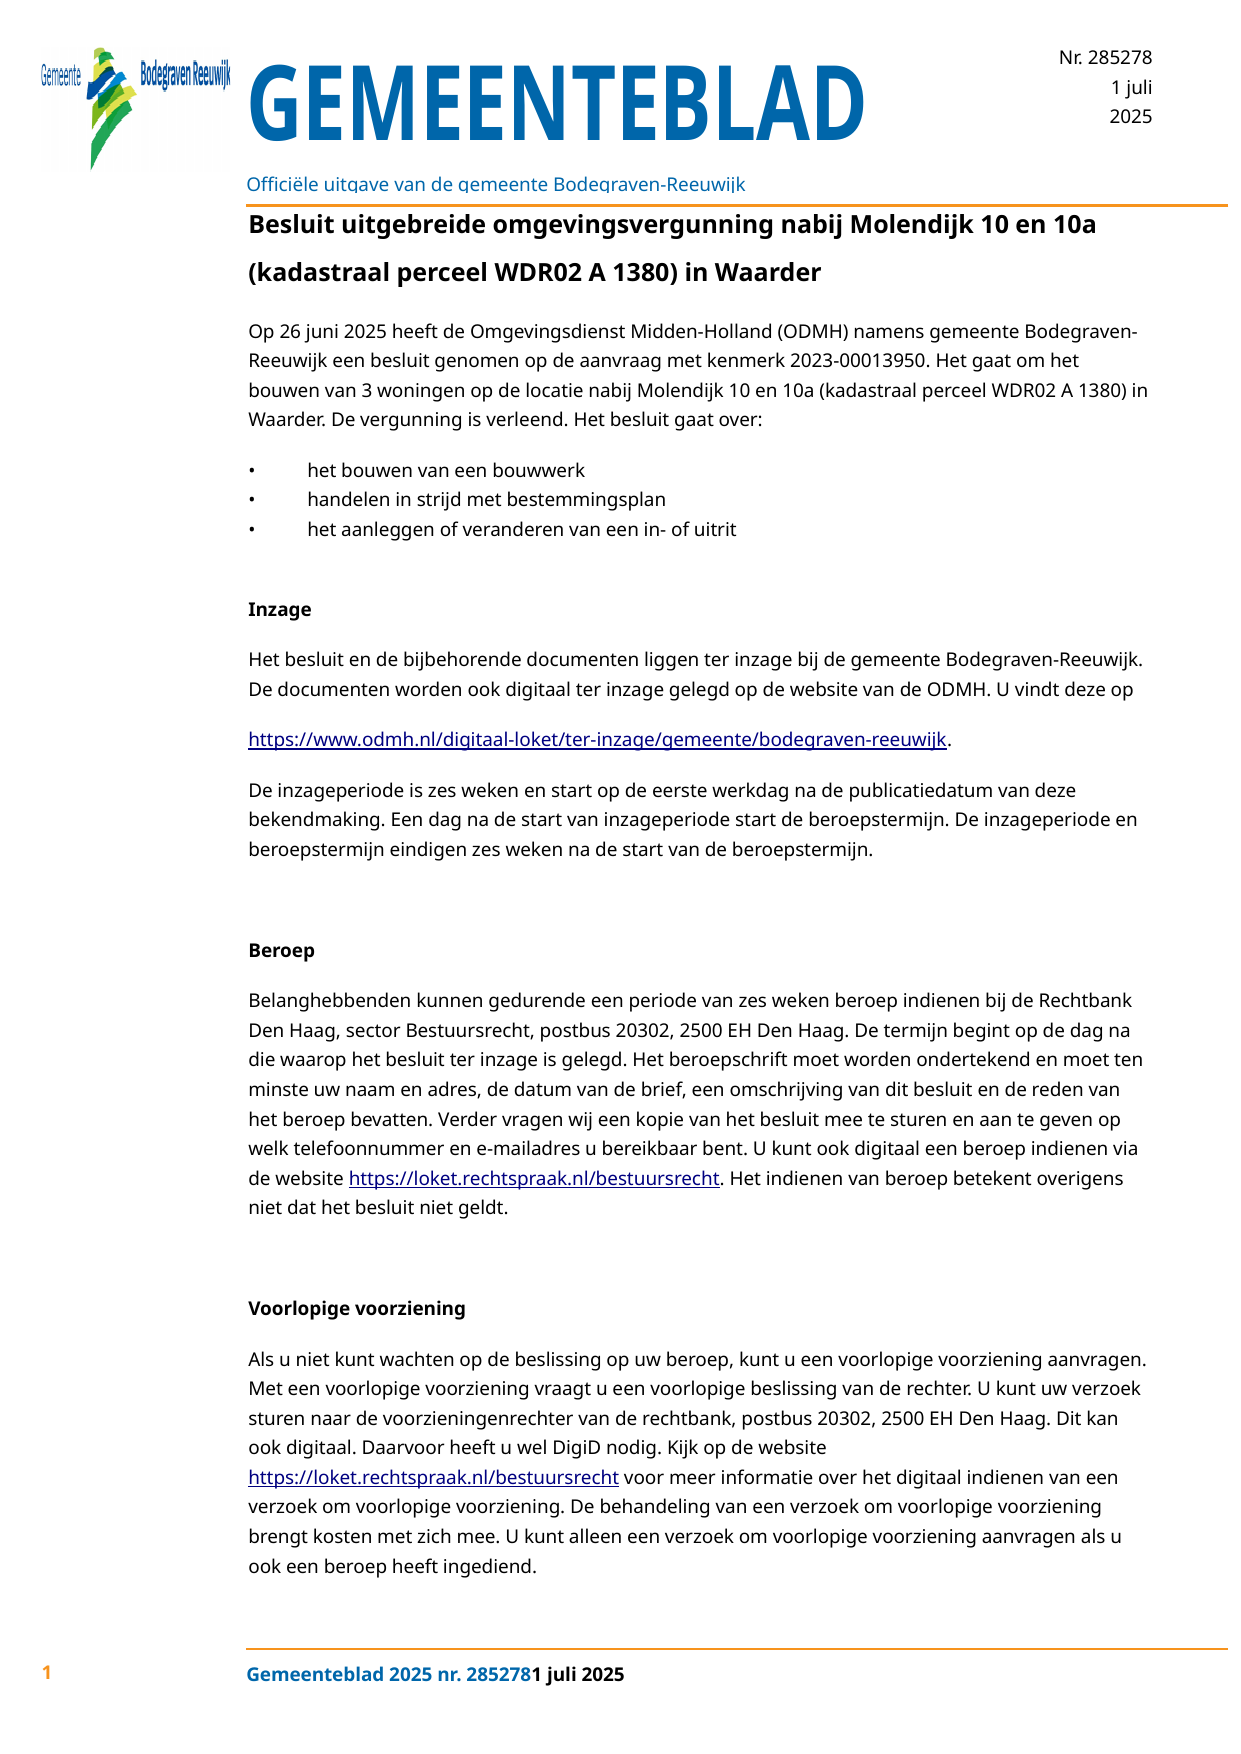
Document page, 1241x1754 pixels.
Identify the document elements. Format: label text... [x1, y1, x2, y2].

text De inzageperiode is zes weken en start op de eerste werkdag na de publicatiedatum van deze bekendmaking. Een dag na de start van inzageperiode start de beroepstermijn. De inzageperiode en beroepstermijn eindigen zes weken na de start van de beroepstermijn. [248, 777, 1152, 862]
list het aanleggen of veranderen van een in- of uitrit [248, 516, 1152, 542]
list handelen in strijd met bestemmingsplan [248, 487, 1152, 512]
text Voorlopige voorziening [248, 1295, 1152, 1321]
text Beroep [248, 937, 1152, 963]
text Inzage [248, 596, 1152, 622]
text Besluit uitgebreide omgevingsvergunning nabij Molendijk 10 en 10a (kadastraal perceel WDR02 A 1380) in Waarder [248, 207, 1152, 288]
text Belanghebbenden kunnen gedurende een periode van zes weken beroep indienen bij de Rechtbank Den Haag, sector Bestuursrecht, postbus 20302, 2500 EH Den Haag. De termijn begint op de dag na die waarop het besluit ter inzage is gelegd. Het beroepschrift moet worden ondertekend en moet ten minste uw naam en adres, de datum van de brief, een omschrijving van dit besluit en de reden van het beroep bevatten. Verder vragen wij een kopie van het besluit mee te sturen en aan te geven op welk telefoonnummer en e-mailadres u bereikbaar bent. U kunt ook digitaal een beroep indienen via de website https://loket.rechtspraak.nl/bestuursrecht. Het indienen van beroep betekent overigens niet dat het besluit niet geldt. [248, 987, 1152, 1220]
text Als u niet kunt wachten op de beslissing op uw beroep, kunt u een voorlopige voorziening aanvragen. Met een voorlopige voorziening vraagt u een voorlopige beslissing van de rechter. U kunt uw verzoek sturen naar de voorzieningenrechter van de rechtbank, postbus 20302, 2500 EH Den Haag. Dit kan ook digitaal. Daarvoor heeft u wel DigiD nodig. Kijk op de website https://loket.rechtspraak.nl/bestuursrecht voor meer informatie over het digitaal indienen van een verzoek om voorlopige voorziening. De behandeling van een verzoek om voorlopige voorziening brengt kosten met zich mee. U kunt alleen een verzoek om voorlopige voorziening aanvragen als u ook een beroep heeft ingediend. [248, 1346, 1152, 1579]
text https://www.odmh.nl/digitaal-loket/ter-inzage/gemeente/bodegraven-reeuwijk. [248, 727, 1152, 752]
text Op 26 juni 2025 heeft de Omgevingsdienst Midden-Holland (ODMH) namens gemeente Bodegraven-Reeuwijk een besluit genomen op de aanvraag met kenmerk 2023-00013950. Het gaat om het bouwen van 3 woningen op de locatie nabij Molendijk 10 en 10a (kadastraal perceel WDR02 A 1380) in Waarder. De vergunning is verleend. Het besluit gaat over: [248, 318, 1152, 432]
list het bouwen van een bouwwerk [248, 457, 1152, 483]
picture [41, 47, 231, 172]
text Het besluit en de bijbehorende documenten liggen ter inzage bij de gemeente Bodegraven-Reeuwijk. De documenten worden ook digitaal ter inzage gelegd op de website van de ODMH. U vindt deze op [248, 647, 1152, 702]
